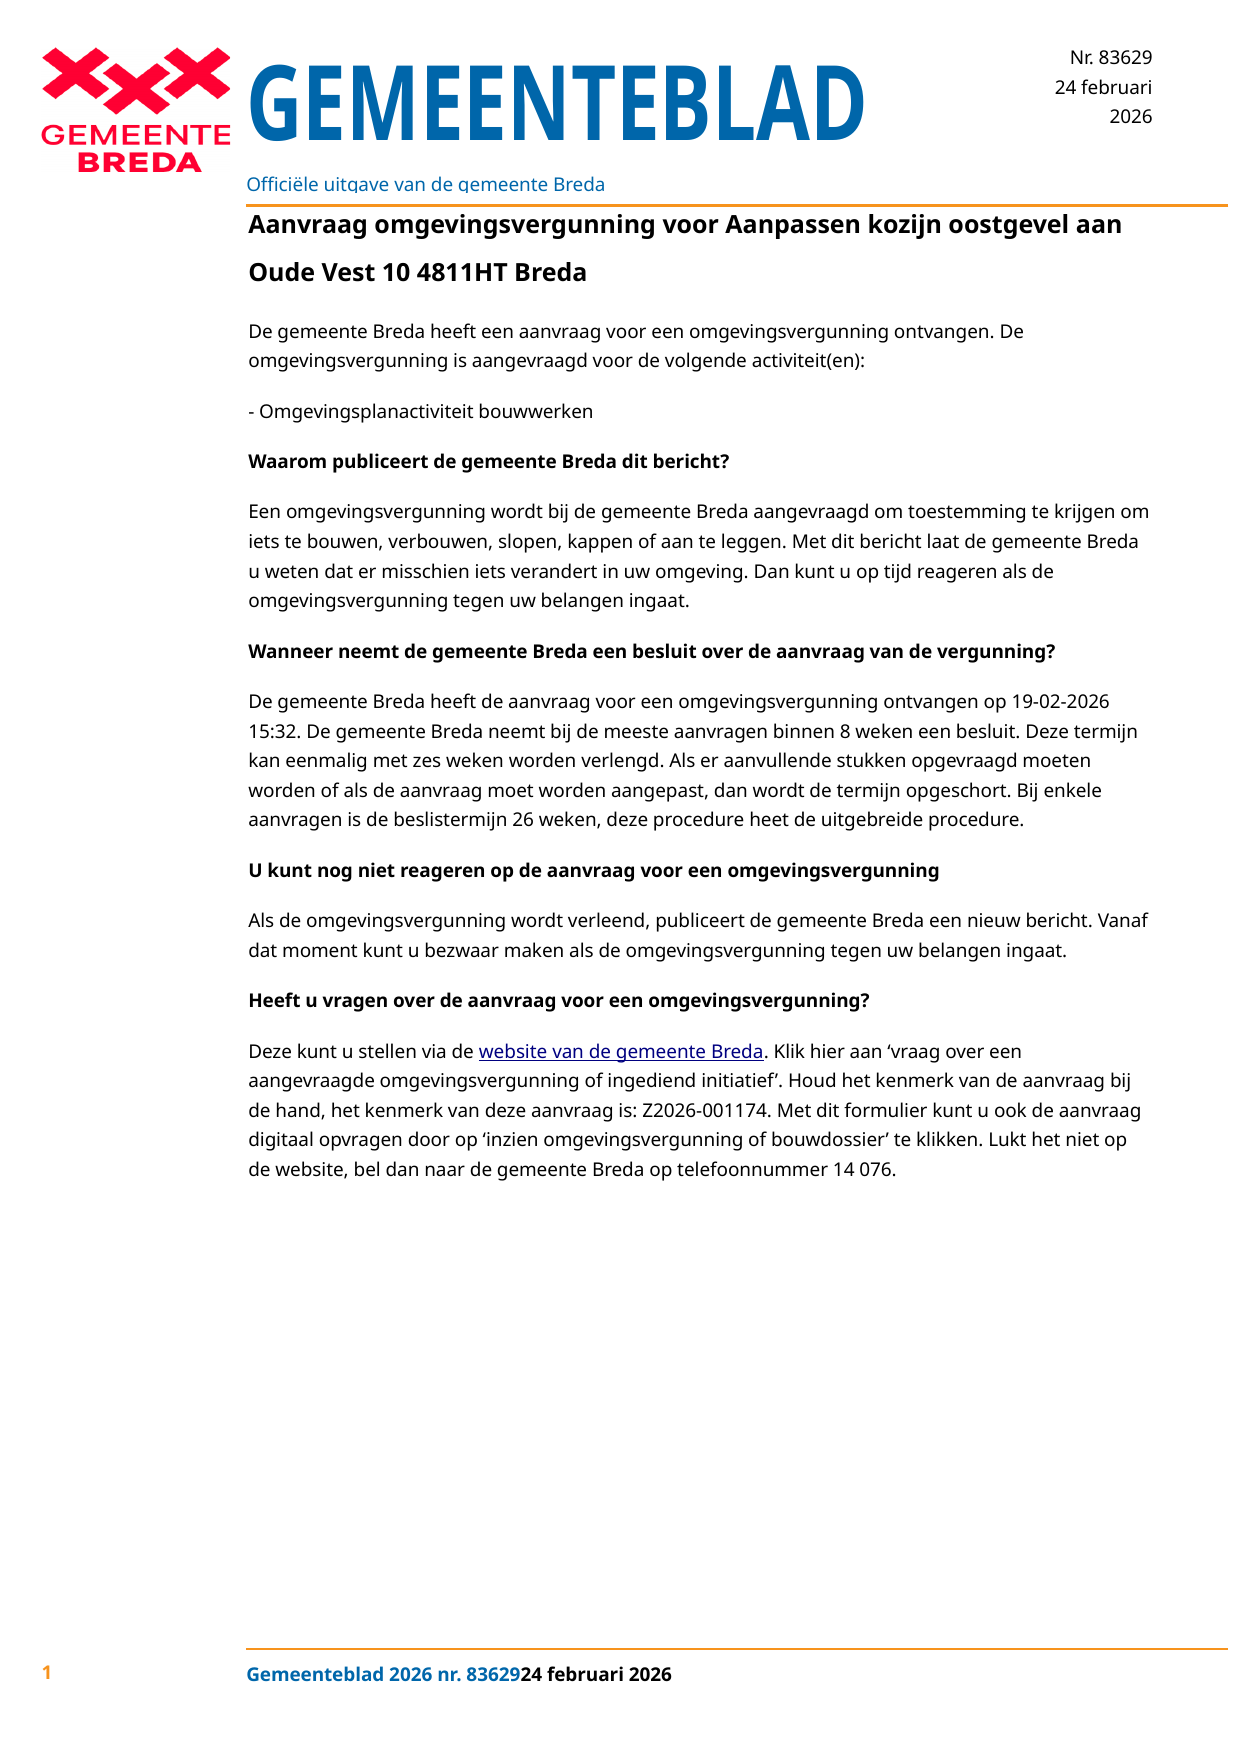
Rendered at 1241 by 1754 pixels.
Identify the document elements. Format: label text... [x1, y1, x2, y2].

text De gemeente Breda heeft een aanvraag voor een omgevingsvergunning ontvangen. De omgevingsvergunning is aangevraagd voor de volgende activiteit(en): [248, 318, 1152, 373]
text Aanvraag omgevingsvergunning voor Aanpassen kozijn oostgevel aan Oude Vest 10 4811HT Breda [248, 207, 1152, 288]
text - Omgevingsplanactiviteit bouwwerken [248, 398, 1152, 424]
text Wanneer neemt de gemeente Breda een besluit over de aanvraag van de vergunning? [248, 638, 1152, 664]
text Als de omgevingsvergunning wordt verleend, publiceert de gemeente Breda een nieuw bericht. Vanaf dat moment kunt u bezwaar maken als de omgevingsvergunning tegen uw belangen ingaat. [248, 907, 1152, 963]
text U kunt nog niet reageren op de aanvraag voor een omgevingsvergunning [248, 857, 1152, 883]
picture [41, 47, 231, 172]
text Waarom publiceert de gemeente Breda dit bericht? [248, 448, 1152, 474]
text Deze kunt u stellen via de website van de gemeente Breda. Klik hier aan ‘vraag over een aangevraagde omgevingsvergunning of ingediend initiatief’. Houd het kenmerk van de aanvraag bij de hand, het kenmerk van deze aanvraag is: Z2026-001174. Met dit formulier kunt u ook de aanvraag digitaal opvragen door op ‘inzien omgevingsvergunning of bouwdossier’ te klikken. Lukt het niet op de website, bel dan naar de gemeente Breda op telefoonnummer 14 076. [248, 1038, 1152, 1182]
text Heeft u vragen over de aanvraag voor een omgevingsvergunning? [248, 987, 1152, 1013]
text De gemeente Breda heeft de aanvraag voor een omgevingsvergunning ontvangen op 19-02-2026 15:32. De gemeente Breda neemt bij de meeste aanvragen binnen 8 weken een besluit. Deze termijn kan eenmalig met zes weken worden verlengd. Als er aanvullende stukken opgevraagd moeten worden of als de aanvraag moet worden aangepast, dan wordt de termijn opgeschort. Bij enkele aanvragen is de beslistermijn 26 weken, deze procedure heet de uitgebreide procedure. [248, 688, 1152, 832]
text Een omgevingsvergunning wordt bij de gemeente Breda aangevraagd om toestemming te krijgen om iets te bouwen, verbouwen, slopen, kappen of aan te leggen. Met dit bericht laat de gemeente Breda u weten dat er misschien iets verandert in uw omgeving. Dan kunt u op tijd reageren als de omgevingsvergunning tegen uw belangen ingaat. [248, 499, 1152, 613]
